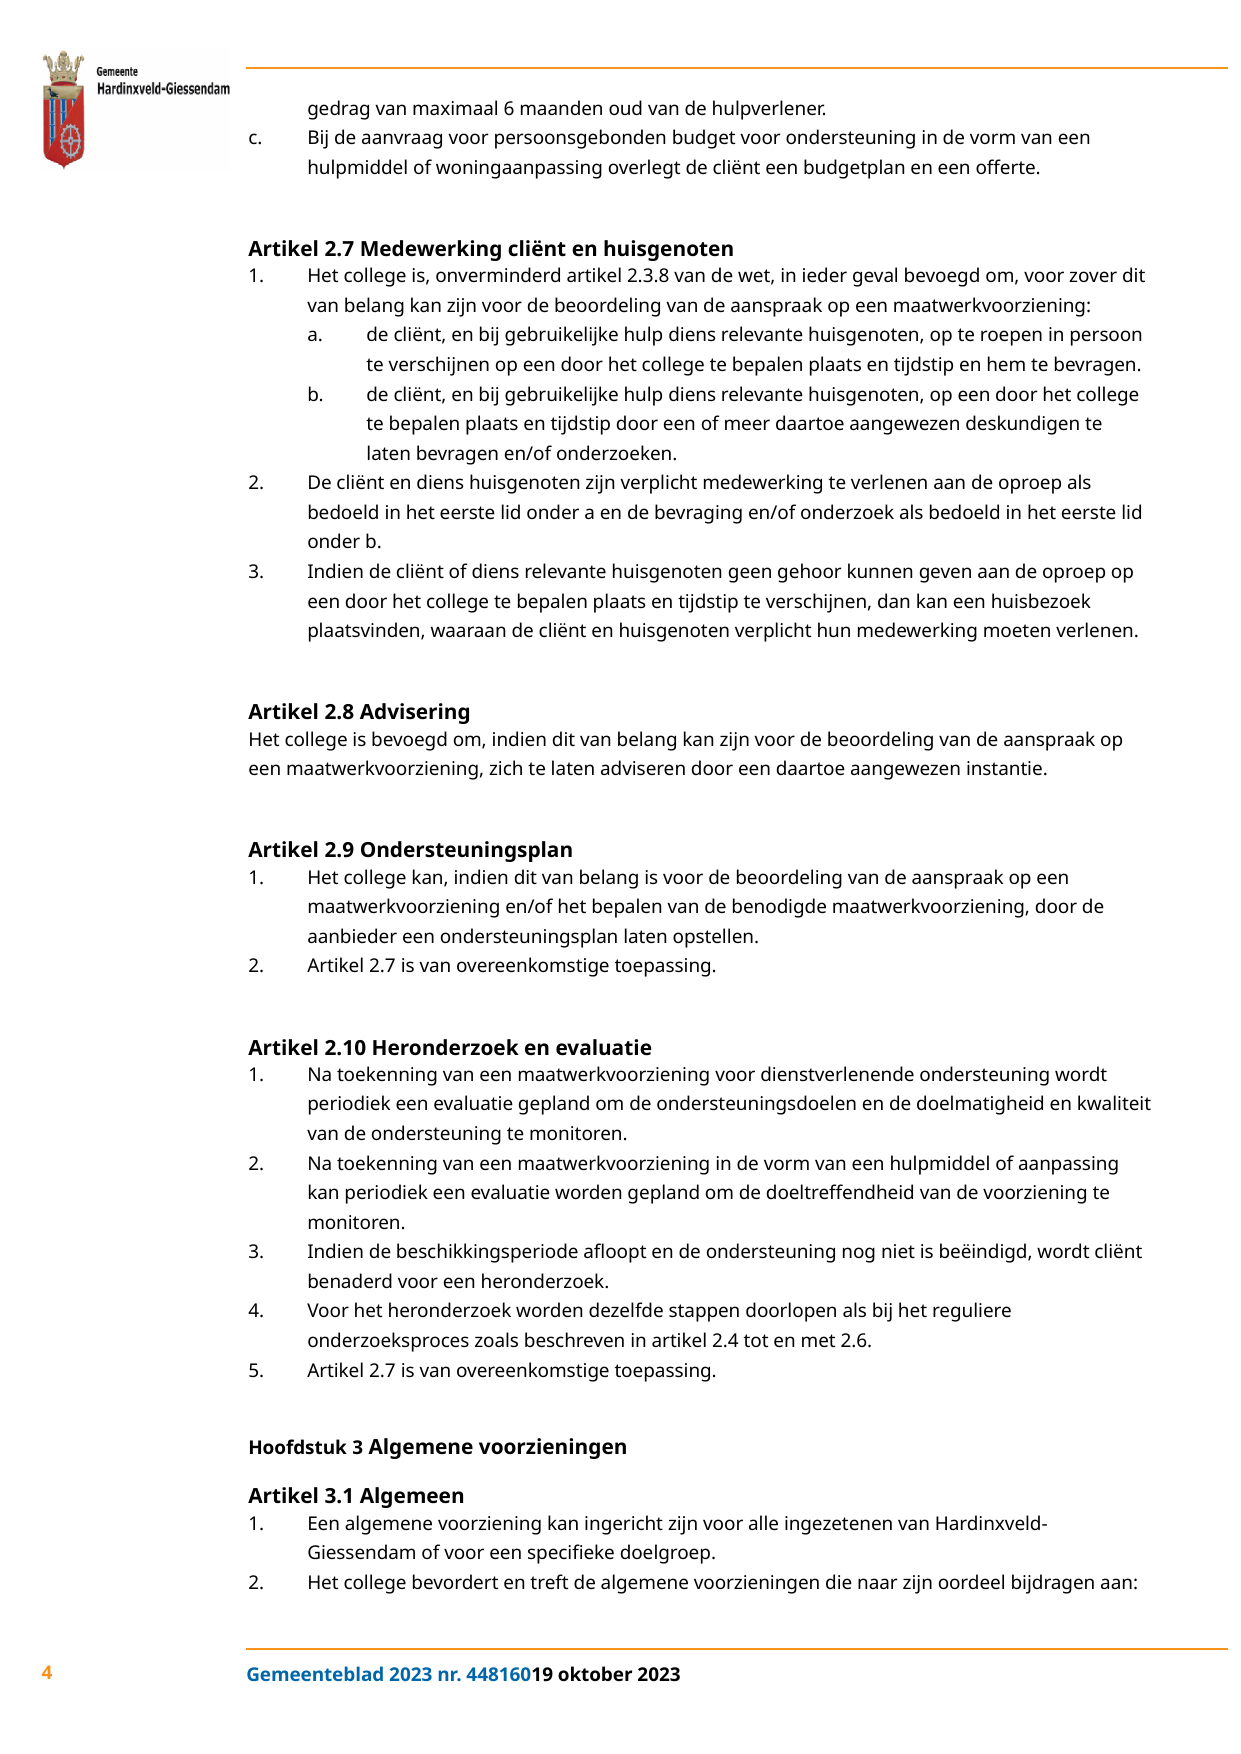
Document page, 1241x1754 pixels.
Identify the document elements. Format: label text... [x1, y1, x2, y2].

text Hoofdstuk 3 Algemene voorzieningen [248, 1432, 1152, 1461]
text Artikel 2.7 Medewerking cliënt en huisgenoten [248, 234, 1152, 262]
picture [41, 47, 231, 172]
text Artikel 3.1 Algemeen [248, 1481, 1152, 1510]
list Indien de cliënt of diens relevante huisgenoten geen gehoor kunnen geven aan de oproep op een door het college te bepalen plaats en tijdstip te verschijnen, dan kan een huisbezoek plaatsvinden, waaraan de cliënt en huisgenoten verplicht hun medewerking moeten verlenen. [248, 558, 1152, 643]
list Een algemene voorziening kan ingericht zijn voor alle ingezetenen van Hardinxveld-Giessendam of voor een specifieke doelgroep. [248, 1510, 1152, 1565]
text Het college is bevoegd om, indien dit van belang kan zijn voor de beoordeling van de aanspraak op een maatwerkvoorziening, zich te laten adviseren door een daartoe aangewezen instantie. [248, 726, 1152, 781]
list Artikel 2.7 is van overeenkomstige toepassing. [248, 953, 1152, 978]
text Artikel 2.8 Advisering [248, 697, 1152, 726]
list De cliënt en diens huisgenoten zijn verplicht medewerking te verlenen aan de oproep als bedoeld in het eerste lid onder a en de bevraging en/of onderzoek als bedoeld in het eerste lid onder b. [248, 469, 1152, 554]
text Artikel 2.10 Heronderzoek en evaluatie [248, 1033, 1152, 1061]
list Indien de beschikkingsperiode afloopt en de ondersteuning nog niet is beëindigd, wordt cliënt benaderd voor een heronderzoek. [248, 1238, 1152, 1294]
list Na toekenning van een maatwerkvoorziening voor dienstverlenende ondersteuning wordt periodiek een evaluatie gepland om de ondersteuningsdoelen en de doelmatigheid en kwaliteit van de ondersteuning te monitoren. [248, 1061, 1152, 1146]
list Voor het heronderzoek worden dezelfde stappen doorlopen als bij het reguliere onderzoeksproces zoals beschreven in artikel 2.4 tot en met 2.6. [248, 1298, 1152, 1353]
list Het college bevordert en treft de algemene voorzieningen die naar zijn oordeel bijdragen aan: [248, 1569, 1152, 1595]
text Artikel 2.9 Ondersteuningsplan [248, 835, 1152, 864]
list Bij de aanvraag voor persoonsgebonden budget voor ondersteuning in de vorm van een hulpmiddel of woningaanpassing overlegt de cliënt een budgetplan en een offerte. [248, 124, 1152, 180]
list Het college is, onverminderd artikel 2.3.8 van de wet, in ieder geval bevoegd om, voor zover dit van belang kan zijn voor de beoordeling van de aanspraak op een maatwerkvoorziening: [248, 262, 1152, 318]
list Het college kan, indien dit van belang is voor de beoordeling van de aanspraak op een maatwerkvoorziening en/of het bepalen van de benodigde maatwerkvoorziening, door de aanbieder een ondersteuningsplan laten opstellen. [248, 864, 1152, 949]
list Na toekenning van een maatwerkvoorziening in de vorm van een hulpmiddel of aanpassing kan periodiek een evaluatie worden gepland om de doeltreffendheid van de voorziening te monitoren. [248, 1150, 1152, 1235]
list Artikel 2.7 is van overeenkomstige toepassing. [248, 1357, 1152, 1383]
list de cliënt, en bij gebruikelijke hulp diens relevante huisgenoten, op een door het college te bepalen plaats en tijdstip door een of meer daartoe aangewezen deskundigen te laten bevragen en/of onderzoeken. [307, 381, 1152, 466]
list de cliënt, en bij gebruikelijke hulp diens relevante huisgenoten, op te roepen in persoon te verschijnen op een door het college te bepalen plaats en tijdstip en hem te bevragen. [307, 322, 1152, 377]
list gedrag van maximaal 6 maanden oud van de hulpverlener. [248, 95, 1152, 121]
